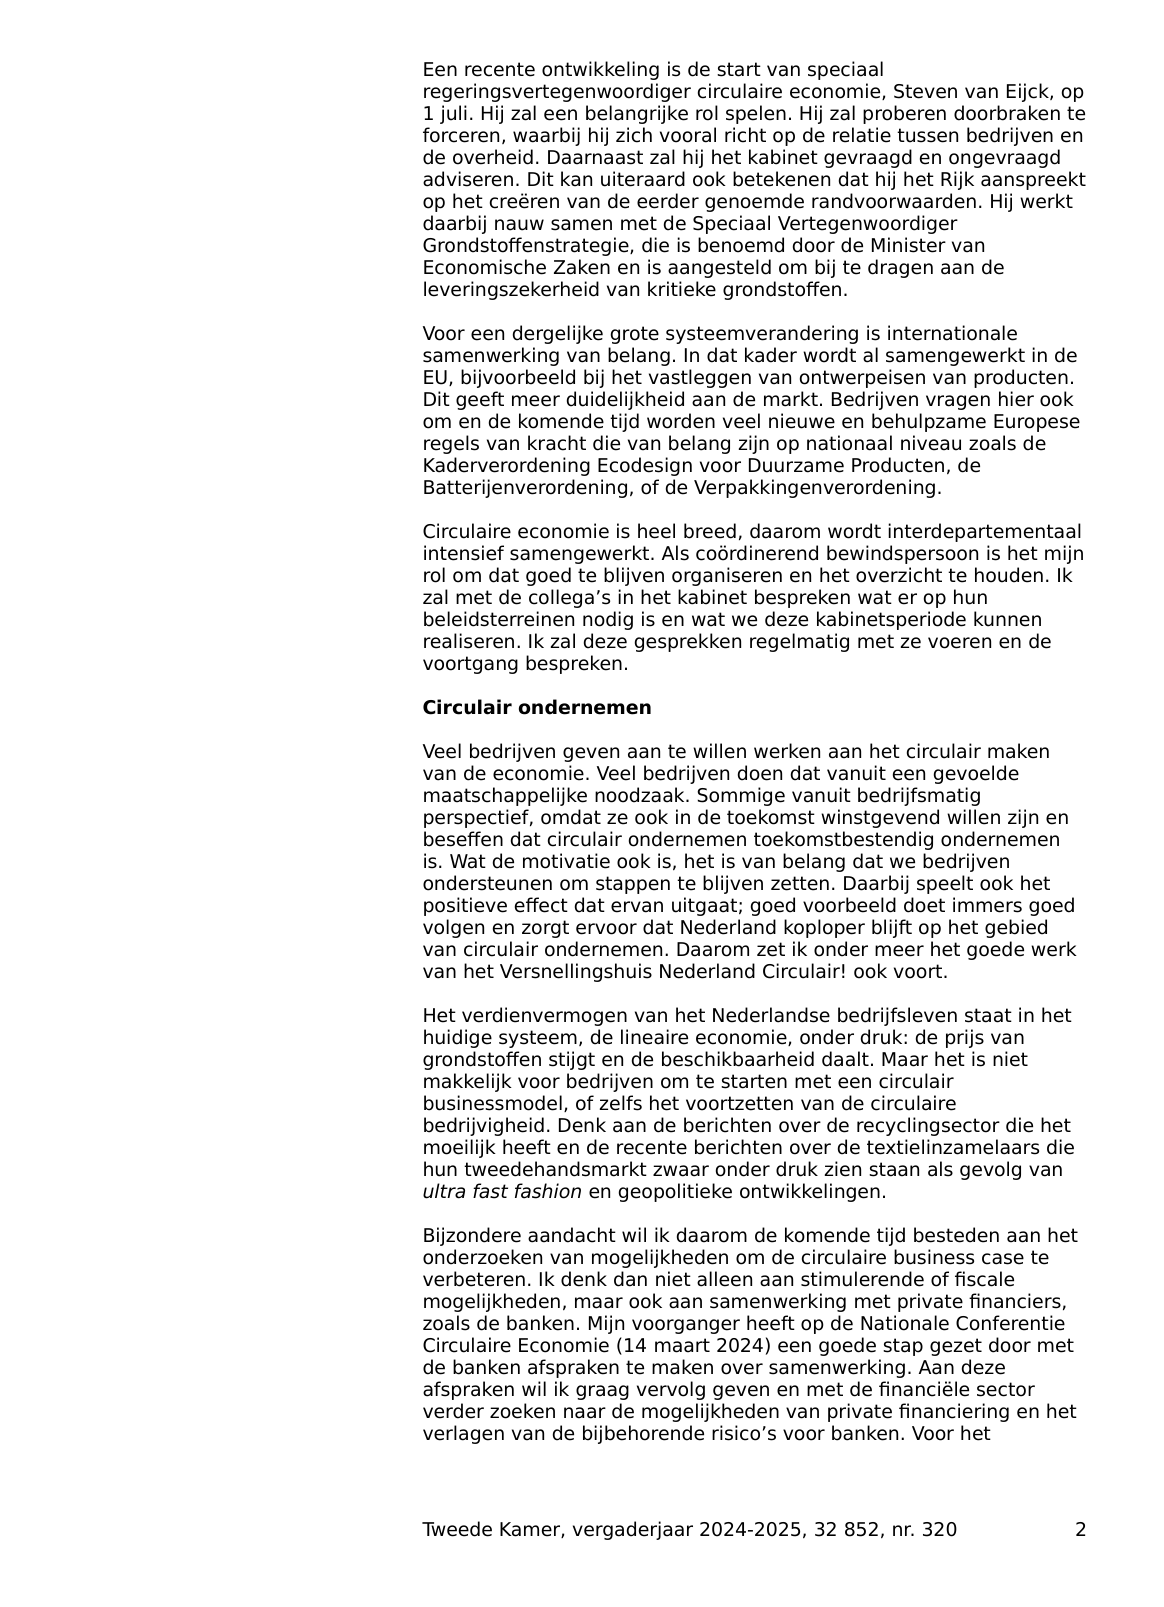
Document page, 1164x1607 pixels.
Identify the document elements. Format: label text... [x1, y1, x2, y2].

text Een recente ontwikkeling is de start van speciaal regeringsvertegenwoordiger circulaire economie, Steven van Eijck, op 1 juli. Hij zal een belangrijke rol spelen. Hij zal proberen doorbraken te forceren, waarbij hij zich vooral richt op de relatie tussen bedrijven en de overheid. Daarnaast zal hij het kabinet gevraagd en ongevraagd adviseren. Dit kan uiteraard ook betekenen dat hij het Rijk aanspreekt op het creëren van de eerder genoemde randvoorwaarden. Hij werkt daarbij nauw samen met de Speciaal Vertegenwoordiger Grondstoffenstrategie, die is benoemd door de Minister van Economische Zaken en is aangesteld om bij te dragen aan de leveringszekerheid van kritieke grondstoffen. [422, 59, 1087, 301]
subtitle Circulair ondernemen [422, 697, 1087, 719]
text Bijzondere aandacht wil ik daarom de komende tijd besteden aan het onderzoeken van mogelijkheden om de circulaire business case te verbeteren. Ik denk dan niet alleen aan stimulerende of fiscale mogelijkheden, maar ook aan samenwerking met private financiers, zoals de banken. Mijn voorganger heeft op de Nationale Conferentie Circulaire Economie (14 maart 2024) een goede stap gezet door met de banken afspraken te maken over samenwerking. Aan deze afspraken wil ik graag vervolg geven en met de financiële sector verder zoeken naar de mogelijkheden van private financiering en het verlagen van de bijbehorende risico’s voor banken. Voor het [422, 1225, 1087, 1445]
text Voor een dergelijke grote systeemverandering is internationale samenwerking van belang. In dat kader wordt al samengewerkt in de EU, bijvoorbeeld bij het vastleggen van ontwerpeisen van producten. Dit geeft meer duidelijkheid aan de markt. Bedrijven vragen hier ook om en de komende tijd worden veel nieuwe en behulpzame Europese regels van kracht die van belang zijn op nationaal niveau zoals de Kaderverordening Ecodesign voor Duurzame Producten, de Batterijenverordening, of de Verpakkingenverordening. [422, 323, 1087, 499]
text Veel bedrijven geven aan te willen werken aan het circulair maken van de economie. Veel bedrijven doen dat vanuit een gevoelde maatschappelijke noodzaak. Sommige vanuit bedrijfsmatig perspectief, omdat ze ook in de toekomst winstgevend willen zijn en beseffen dat circulair ondernemen toekomstbestendig ondernemen is. Wat de motivatie ook is, het is van belang dat we bedrijven ondersteunen om stappen te blijven zetten. Daarbij speelt ook het positieve effect dat ervan uitgaat; goed voorbeeld doet immers goed volgen en zorgt ervoor dat Nederland koploper blijft op het gebied van circulair ondernemen. Daarom zet ik onder meer het goede werk van het Versnellingshuis Nederland Circulair! ook voort. [422, 741, 1087, 983]
text Het verdienvermogen van het Nederlandse bedrijfsleven staat in het huidige systeem, de lineaire economie, onder druk: de prijs van grondstoffen stijgt en de beschikbaarheid daalt. Maar het is niet makkelijk voor bedrijven om te starten met een circulair businessmodel, of zelfs het voortzetten van de circulaire bedrijvigheid. Denk aan de berichten over de recyclingsector die het moeilijk heeft en de recente berichten over de textielinzamelaars die hun tweedehandsmarkt zwaar onder druk zien staan als gevolg van ultra fast fashion en geopolitieke ontwikkelingen. [422, 1005, 1087, 1203]
text Circulaire economie is heel breed, daarom wordt interdepartementaal intensief samengewerkt. Als coördinerend bewindspersoon is het mijn rol om dat goed te blijven organiseren en het overzicht te houden. Ik zal met de collega’s in het kabinet bespreken wat er op hun beleidsterreinen nodig is en wat we deze kabinetsperiode kunnen realiseren. Ik zal deze gesprekken regelmatig met ze voeren en de voortgang bespreken. [422, 521, 1087, 675]
